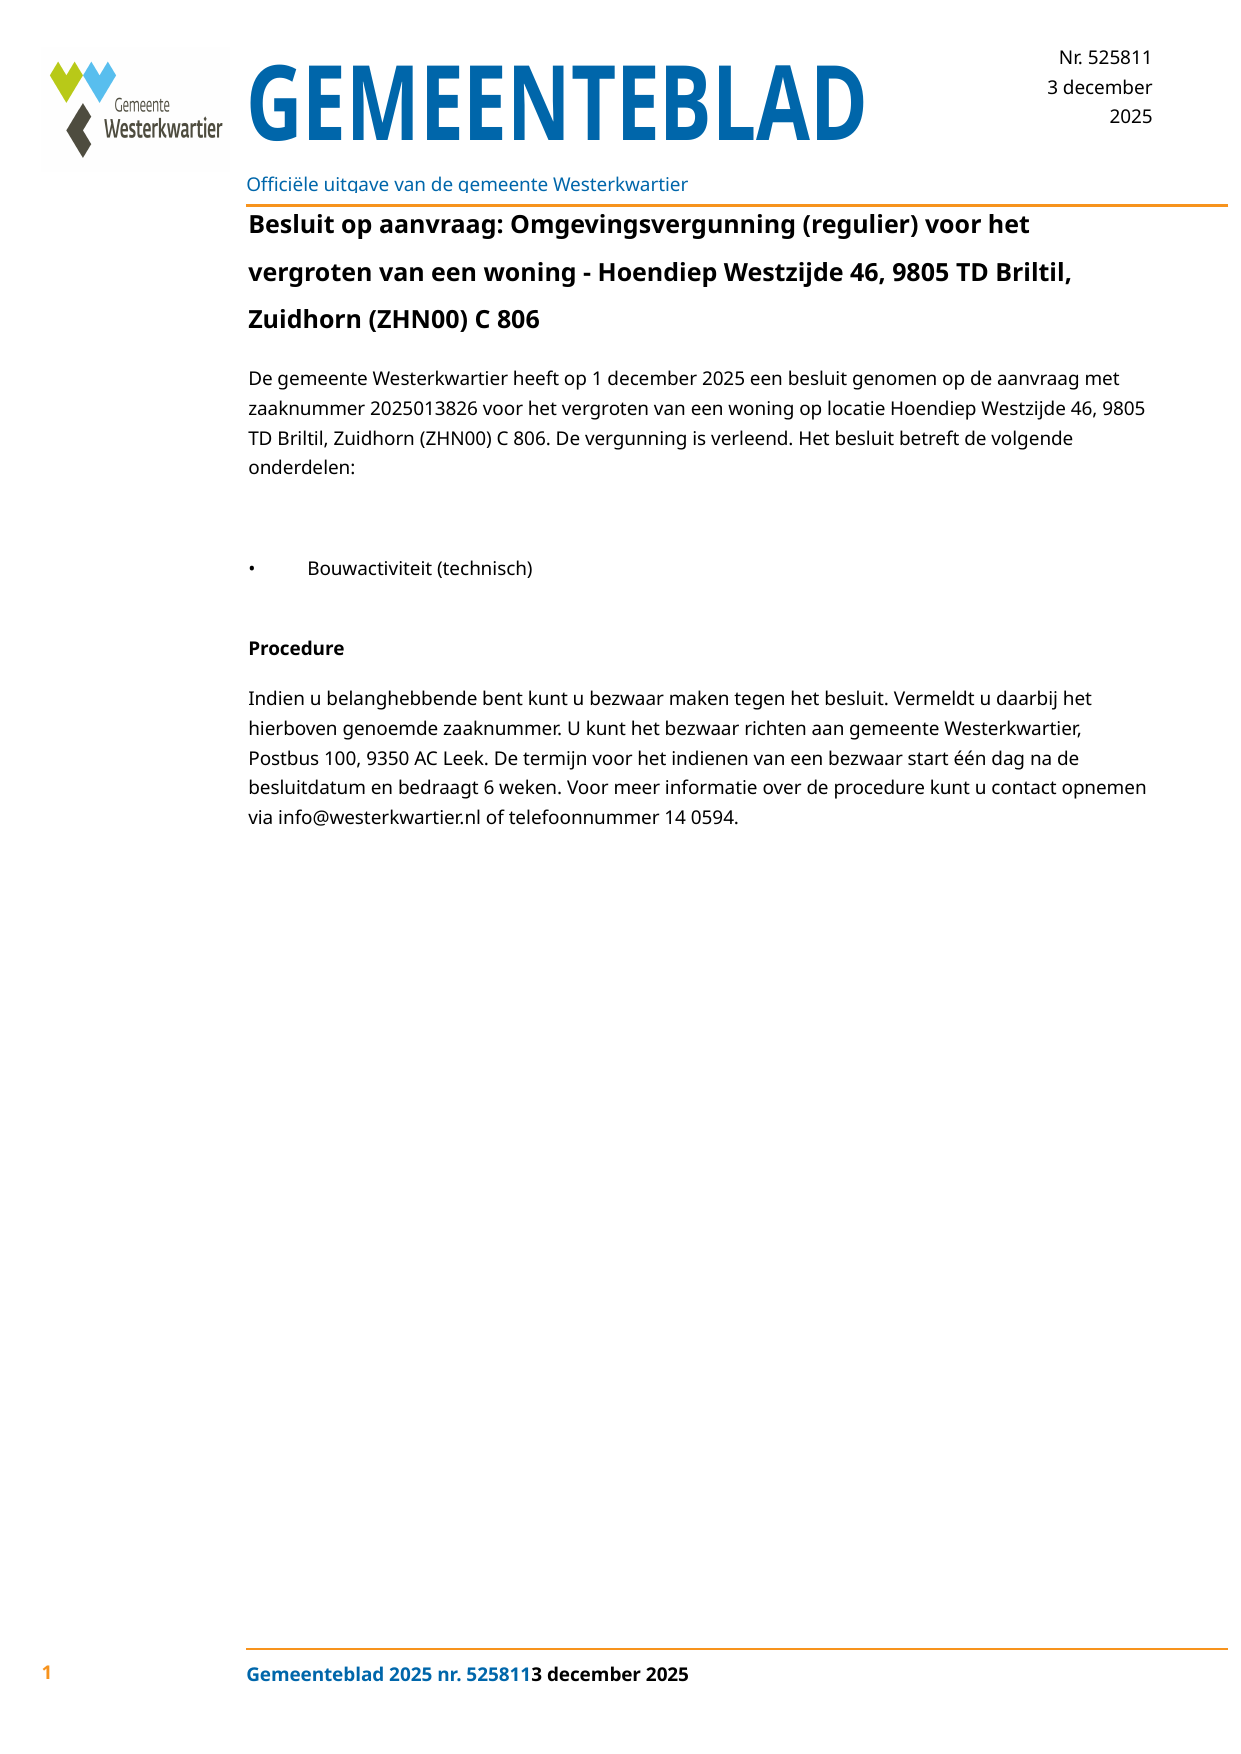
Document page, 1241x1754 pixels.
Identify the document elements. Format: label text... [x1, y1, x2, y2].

text Indien u belanghebbende bent kunt u bezwaar maken tegen het besluit. Vermeldt u daarbij het hierboven genoemde zaaknummer. U kunt het bezwaar richten aan gemeente Westerkwartier, Postbus 100, 9350 AC Leek. De termijn voor het indienen van een bezwaar start één dag na de besluitdatum en bedraagt 6 weken. Voor meer informatie over de procedure kunt u contact opnemen via info@westerkwartier.nl of telefoonnummer 14 0594. [248, 686, 1152, 829]
text De gemeente Westerkwartier heeft op 1 december 2025 een besluit genomen op de aanvraag met zaaknummer 2025013826 voor het vergroten van een woning op locatie Hoendiep Westzijde 46, 9805 TD Briltil, Zuidhorn (ZHN00) C 806. De vergunning is verleend. Het besluit betreft de volgende onderdelen: [248, 366, 1152, 480]
text Besluit op aanvraag: Omgevingsvergunning (regulier) voor het vergroten van een woning - Hoendiep Westzijde 46, 9805 TD Briltil, Zuidhorn (ZHN00) C 806 [248, 207, 1152, 336]
list Bouwactiviteit (technisch) [248, 555, 1152, 581]
picture [41, 47, 231, 172]
text Procedure [248, 635, 1152, 661]
